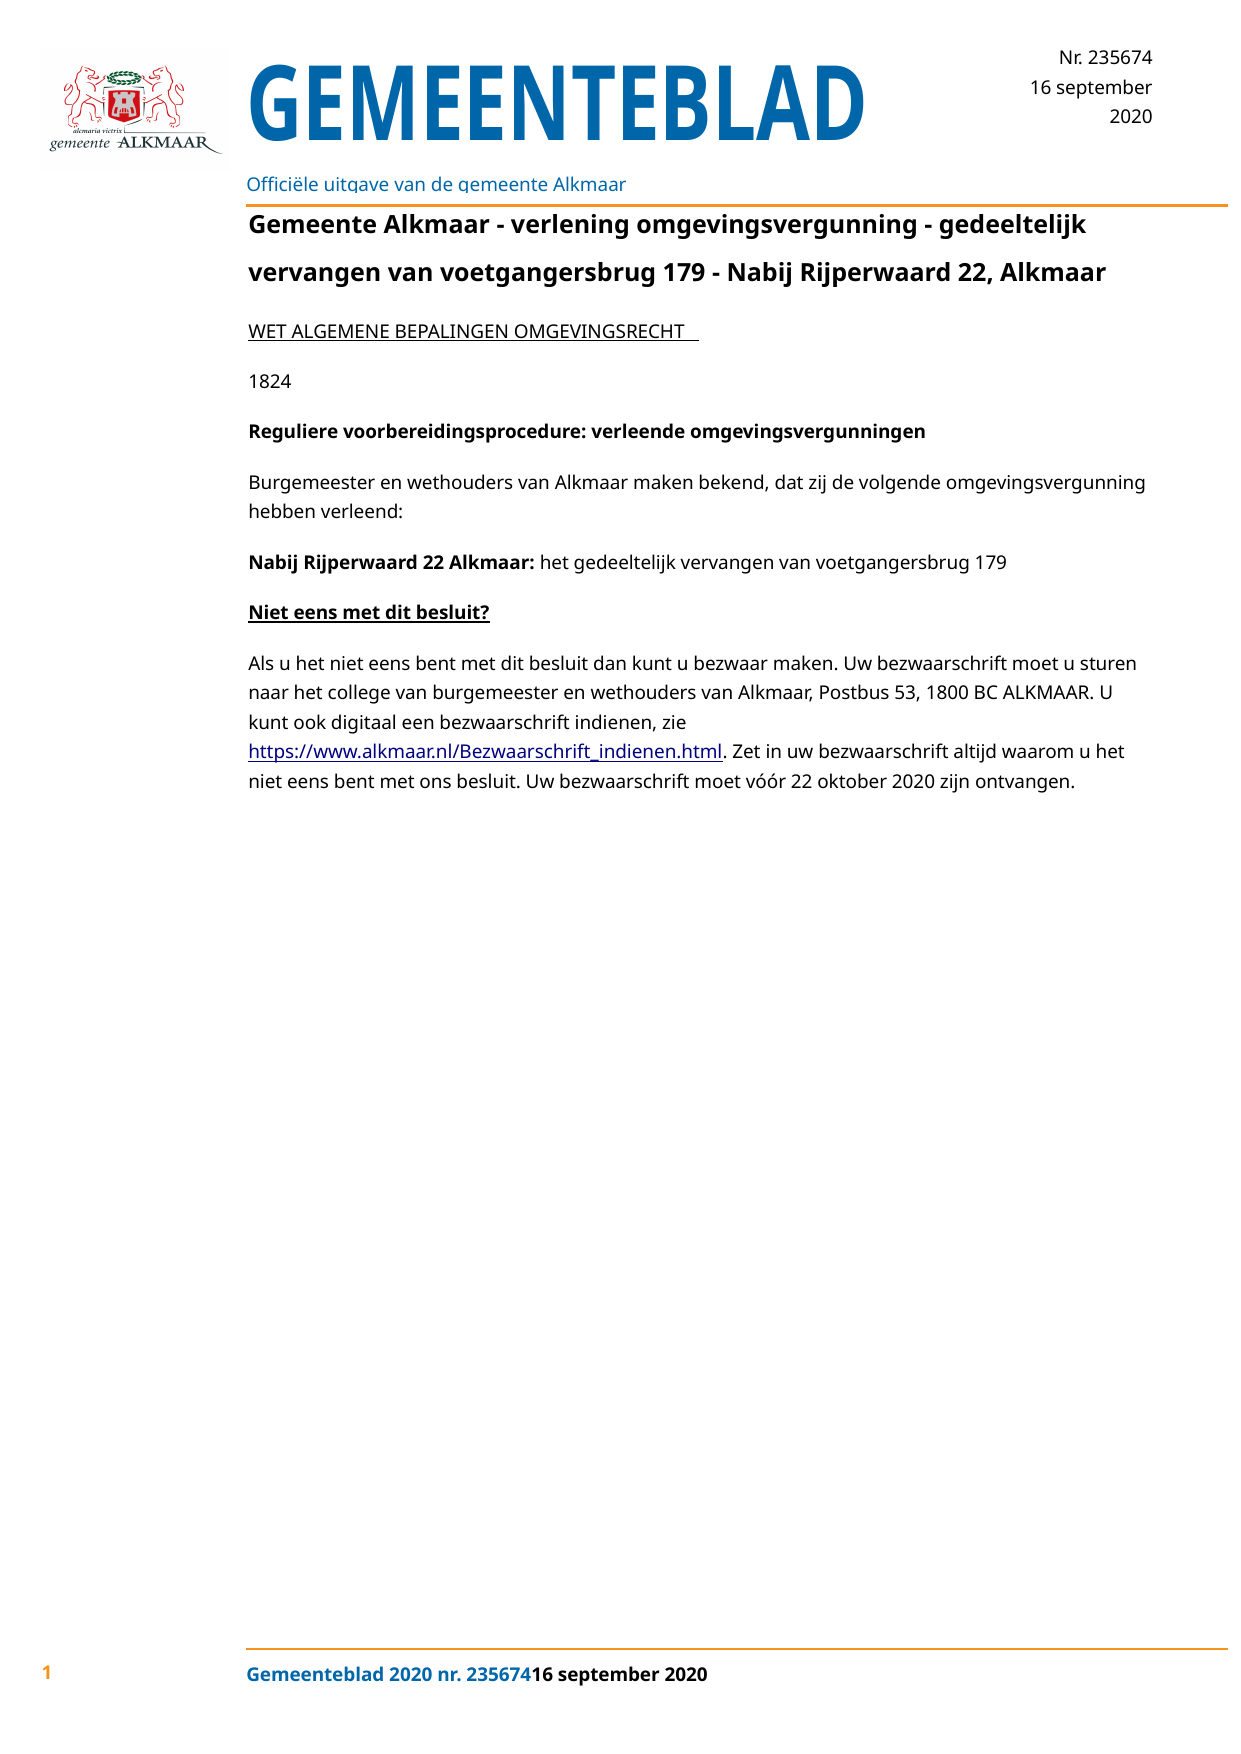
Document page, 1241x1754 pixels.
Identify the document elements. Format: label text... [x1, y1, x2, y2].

text Nabij Rijperwaard 22 Alkmaar: het gedeeltelijk vervangen van voetgangersbrug 179 [248, 549, 1152, 575]
picture [41, 47, 231, 172]
text WET ALGEMENE BEPALINGEN OMGEVINGSRECHT [248, 318, 1152, 344]
text Burgemeester en wethouders van Alkmaar maken bekend, dat zij de volgende omgevingsvergunning hebben verleend: [248, 469, 1152, 524]
text Als u het niet eens bent met dit besluit dan kunt u bezwaar maken. Uw bezwaarschrift moet u sturen naar het college van burgemeester en wethouders van Alkmaar, Postbus 53, 1800 BC ALKMAAR. U kunt ook digitaal een bezwaarschrift indienen, zie https://www.alkmaar.nl/Bezwaarschrift_indienen.html. Zet in uw bezwaarschrift altijd waarom u het niet eens bent met ons besluit. Uw bezwaarschrift moet vóór 22 oktober 2020 zijn ontvangen. [248, 650, 1152, 794]
text Reguliere voorbereidingsprocedure: verleende omgevingsvergunningen [248, 419, 1152, 444]
text Gemeente Alkmaar - verlening omgevingsvergunning - gedeeltelijk vervangen van voetgangersbrug 179 - Nabij Rijperwaard 22, Alkmaar [248, 207, 1152, 288]
text 1824 [248, 368, 1152, 394]
text Niet eens met dit besluit? [248, 599, 1152, 625]
